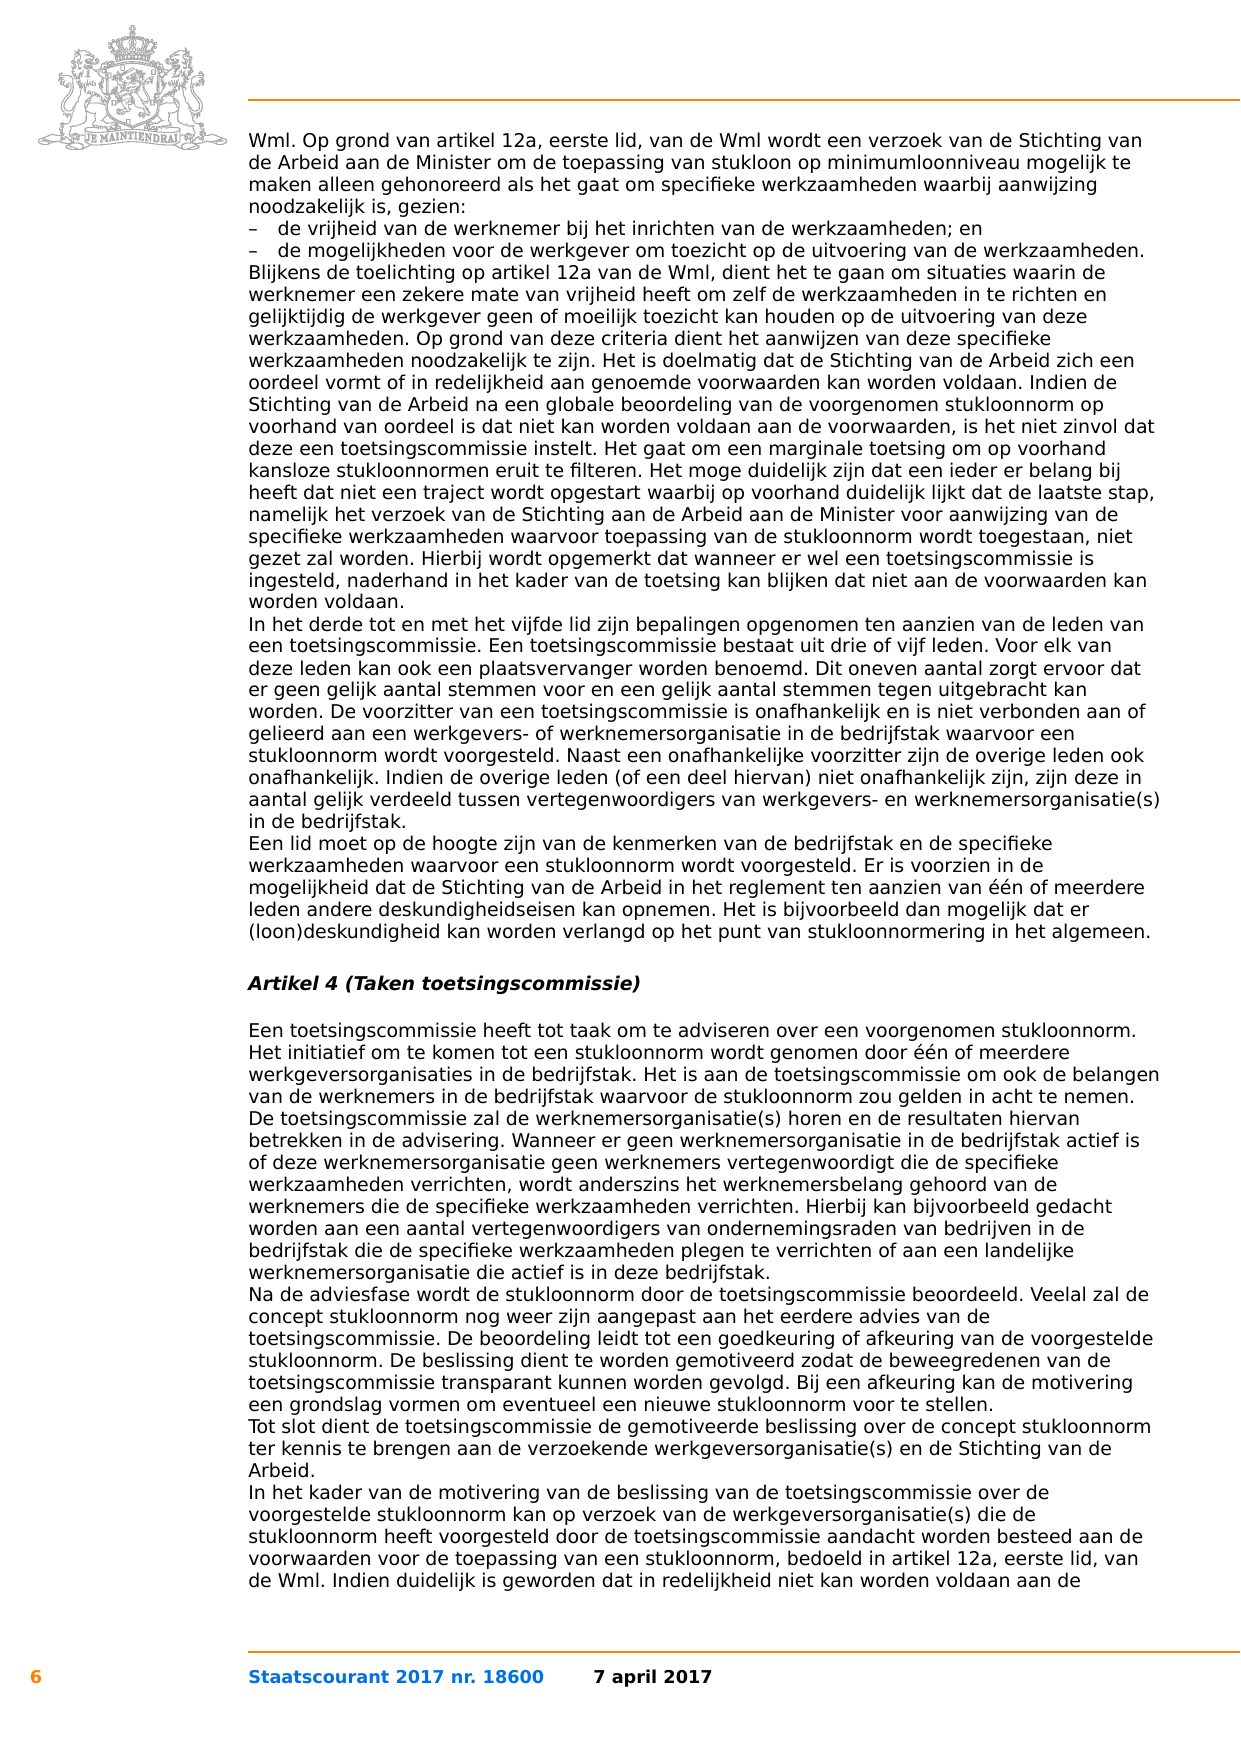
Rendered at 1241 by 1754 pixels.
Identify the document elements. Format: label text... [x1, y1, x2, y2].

text Een toetsingscommissie heeft tot taak om te adviseren over een voorgenomen stukloonnorm. Het initiatief om te komen tot een stukloonnorm wordt genomen door één of meerdere werkgeversorganisaties in de bedrijfstak. Het is aan de toetsingscommissie om ook de belangen van de werknemers in de bedrijfstak waarvoor de stukloonnorm zou gelden in acht te nemen. De toetsingscommissie zal de werknemersorganisatie(s) horen en de resultaten hiervan betrekken in de advisering. Wanneer er geen werknemersorganisatie in de bedrijfstak actief is of deze werknemersorganisatie geen werknemers vertegenwoordigt die de specifieke werkzaamheden verrichten, wordt anderszins het werknemersbelang gehoord van de werknemers die de specifieke werkzaamheden verrichten. Hierbij kan bijvoorbeeld gedacht worden aan een aantal vertegenwoordigers van ondernemingsraden van bedrijven in de bedrijfstak die de specifieke werkzaamheden plegen te verrichten of aan een landelijke werknemersorganisatie die actief is in deze bedrijfstak. [248, 1020, 1163, 1284]
text In het kader van de motivering van de beslissing van de toetsingscommissie over de voorgestelde stukloonnorm kan op verzoek van de werkgeversorganisatie(s) die de stukloonnorm heeft voorgesteld door de toetsingscommissie aandacht worden besteed aan de voorwaarden voor de toepassing van een stukloonnorm, bedoeld in artikel 12a, eerste lid, van de Wml. Indien duidelijk is geworden dat in redelijkheid niet kan worden voldaan aan de [248, 1482, 1163, 1592]
text Na de adviesfase wordt de stukloonnorm door de toetsingscommissie beoordeeld. Veelal zal de concept stukloonnorm nog weer zijn aangepast aan het eerdere advies van de toetsingscommissie. De beoordeling leidt tot een goedkeuring of afkeuring van de voorgestelde stukloonnorm. De beslissing dient te worden gemotiveerd zodat de beweegredenen van de toetsingscommissie transparant kunnen worden gevolgd. Bij een afkeuring kan de motivering een grondslag vormen om eventueel een nieuwe stukloonnorm voor te stellen. [248, 1284, 1163, 1416]
subtitle Artikel 4 (Taken toetsingscommissie) [248, 973, 1163, 995]
picture [38, 25, 227, 150]
text In het derde tot en met het vijfde lid zijn bepalingen opgenomen ten aanzien van de leden van een toetsingscommissie. Een toetsingscommissie bestaat uit drie of vijf leden. Voor elk van deze leden kan ook een plaatsvervanger worden benoemd. Dit oneven aantal zorgt ervoor dat er geen gelijk aantal stemmen voor en een gelijk aantal stemmen tegen uitgebracht kan worden. De voorzitter van een toetsingscommissie is onafhankelijk en is niet verbonden aan of gelieerd aan een werkgevers- of werknemersorganisatie in de bedrijfstak waarvoor een stukloonnorm wordt voorgesteld. Naast een onafhankelijke voorzitter zijn de overige leden ook onafhankelijk. Indien de overige leden (of een deel hiervan) niet onafhankelijk zijn, zijn deze in aantal gelijk verdeeld tussen vertegenwoordigers van werkgevers- en werknemersorganisatie(s) in de bedrijfstak. [248, 613, 1163, 833]
text – de vrijheid van de werknemer bij het inrichten van de werkzaamheden; en [248, 218, 1163, 240]
text Blijkens de toelichting op artikel 12a van de Wml, dient het te gaan om situaties waarin de werknemer een zekere mate van vrijheid heeft om zelf de werkzaamheden in te richten en gelijktijdig de werkgever geen of moeilijk toezicht kan houden op de uitvoering van deze werkzaamheden. Op grond van deze criteria dient het aanwijzen van deze specifieke werkzaamheden noodzakelijk te zijn. Het is doelmatig dat de Stichting van de Arbeid zich een oordeel vormt of in redelijkheid aan genoemde voorwaarden kan worden voldaan. Indien de Stichting van de Arbeid na een globale beoordeling van de voorgenomen stukloonnorm op voorhand van oordeel is dat niet kan worden voldaan aan de voorwaarden, is het niet zinvol dat deze een toetsingscommissie instelt. Het gaat om een marginale toetsing om op voorhand kansloze stukloonnormen eruit te filteren. Het moge duidelijk zijn dat een ieder er belang bij heeft dat niet een traject wordt opgestart waarbij op voorhand duidelijk lijkt dat de laatste stap, namelijk het verzoek van de Stichting aan de Arbeid aan de Minister voor aanwijzing van de specifieke werkzaamheden waarvoor toepassing van de stukloonnorm wordt toegestaan, niet gezet zal worden. Hierbij wordt opgemerkt dat wanneer er wel een toetsingscommissie is ingesteld, naderhand in het kader van de toetsing kan blijken dat niet aan de voorwaarden kan worden voldaan. [248, 262, 1163, 613]
text – de mogelijkheden voor de werkgever om toezicht op de uitvoering van de werkzaamheden. [248, 240, 1163, 262]
text Een lid moet op de hoogte zijn van de kenmerken van de bedrijfstak en de specifieke werkzaamheden waarvoor een stukloonnorm wordt voorgesteld. Er is voorzien in de mogelijkheid dat de Stichting van de Arbeid in het reglement ten aanzien van één of meerdere leden andere deskundigheidseisen kan opnemen. Het is bijvoorbeeld dan mogelijk dat er (loon)deskundigheid kan worden verlangd op het punt van stukloonnormering in het algemeen. [248, 833, 1163, 943]
text Wml. Op grond van artikel 12a, eerste lid, van de Wml wordt een verzoek van de Stichting van de Arbeid aan de Minister om de toepassing van stukloon op minimumloonniveau mogelijk te maken alleen gehonoreerd als het gaat om specifieke werkzaamheden waarbij aanwijzing noodzakelijk is, gezien: [248, 130, 1163, 218]
text Tot slot dient de toetsingscommissie de gemotiveerde beslissing over de concept stukloonnorm ter kennis te brengen aan de verzoekende werkgeversorganisatie(s) en de Stichting van de Arbeid. [248, 1416, 1163, 1482]
